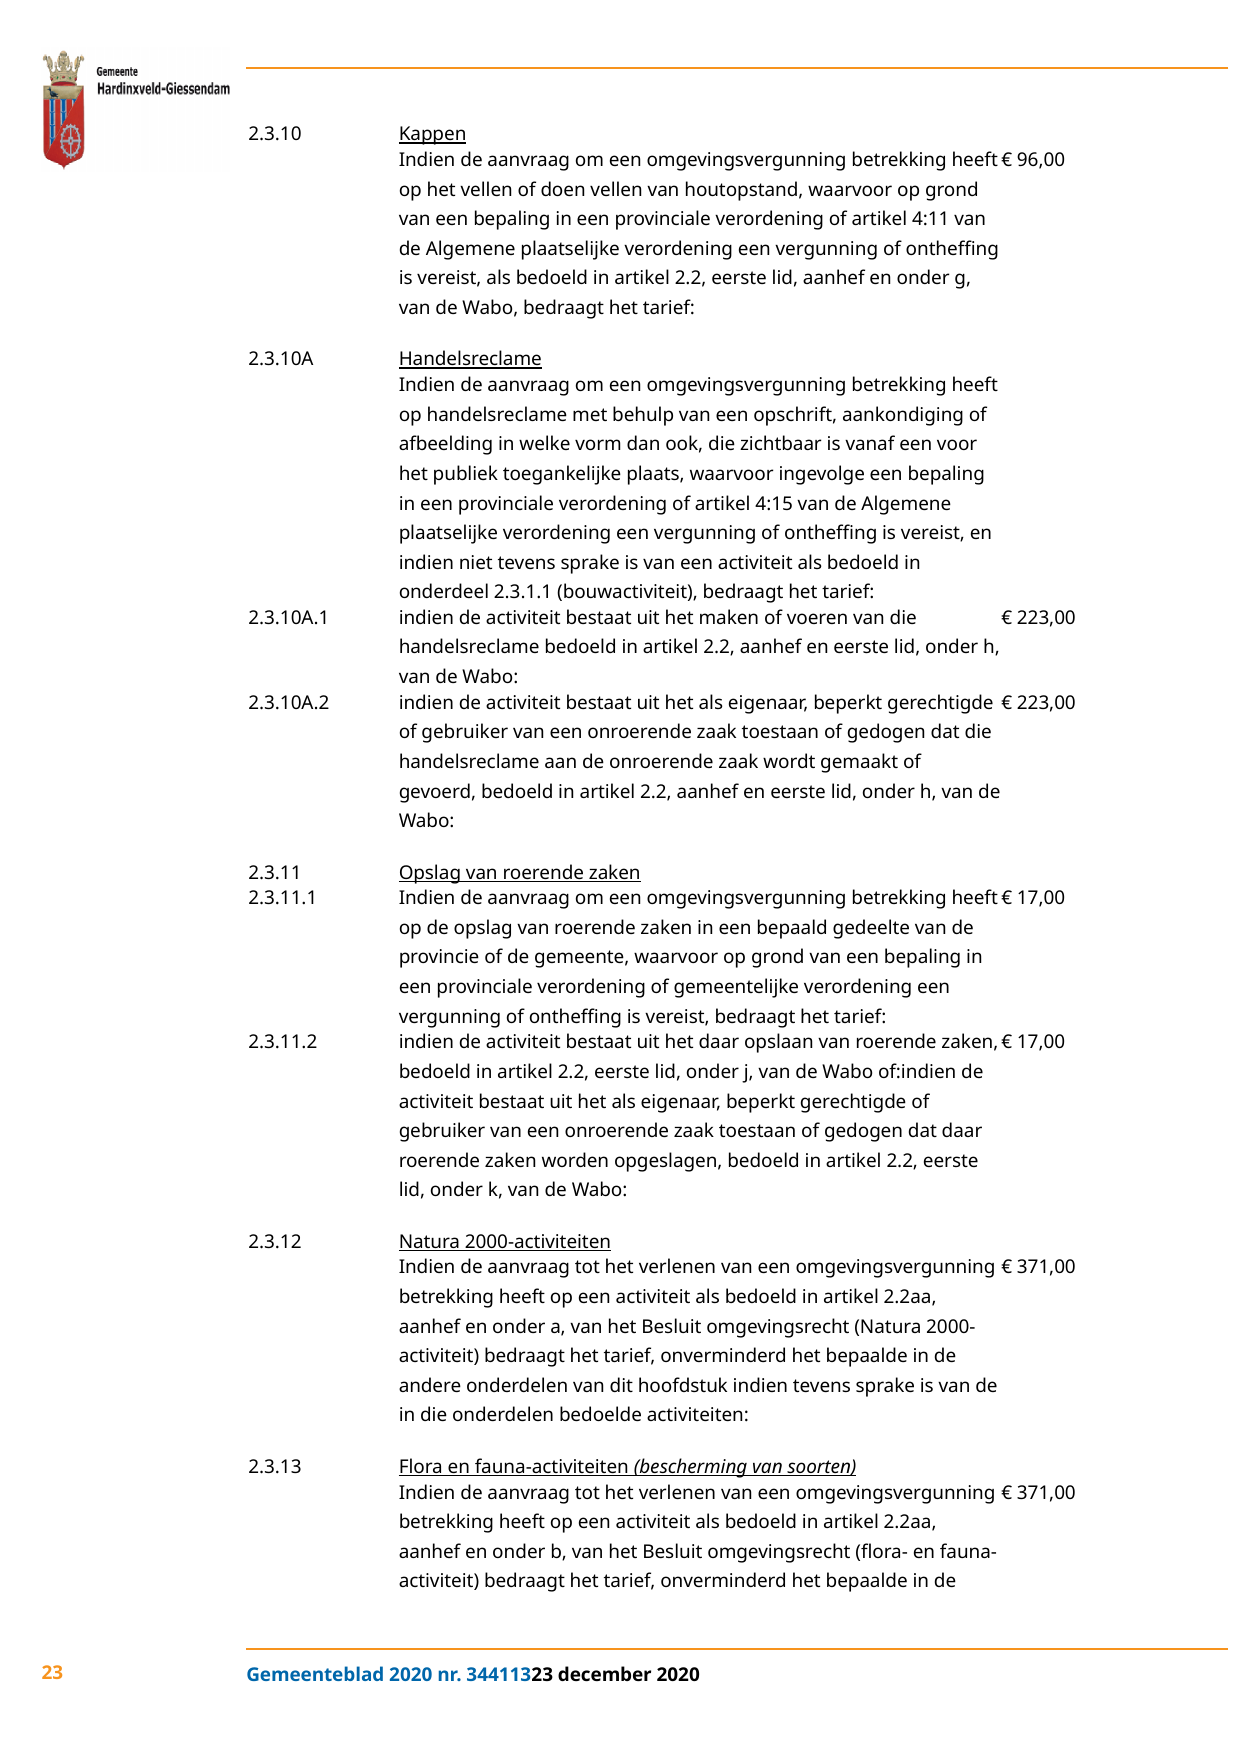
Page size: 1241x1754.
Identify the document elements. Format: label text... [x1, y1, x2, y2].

table_cell € 223,00 [1001, 604, 1152, 689]
table_cell [248, 95, 398, 121]
table_cell [399, 833, 1001, 859]
table_cell [1001, 1453, 1152, 1479]
table_cell Natura 2000-activiteiten [399, 1228, 1001, 1254]
table_cell Indien de aanvraag om een omgevingsvergunning betrekking heeft op handelsreclame met behulp van een opschrift, aankondiging of afbeelding in welke vorm dan ook, die zichtbaar is vanaf een voor het publiek toegankelijke plaats, waarvoor ingevolge een bepaling in een provinciale verordening of artikel 4:15 van de Algemene plaatselijke verordening een vergunning of ontheffing is vereist, en indien niet tevens sprake is van een activiteit als bedoeld in onderdeel 2.3.1.1 (bouwactiviteit), bedraagt het tarief: [399, 371, 1001, 604]
table_cell Flora en fauna-activiteiten (bescherming van soorten) [399, 1453, 1001, 1479]
table_cell [1001, 95, 1152, 121]
table_cell [248, 1428, 398, 1453]
table_cell [248, 146, 398, 320]
table_cell [1001, 1202, 1152, 1228]
table_cell [1001, 859, 1152, 884]
table_cell [1001, 121, 1152, 146]
table_cell [1001, 1428, 1152, 1453]
table_cell indien de activiteit bestaat uit het daar opslaan van roerende zaken, bedoeld in artikel 2.2, eerste lid, onder j, van de Wabo of:indien de activiteit bestaat uit het als eigenaar, beperkt gerechtigde of gebruiker van een onroerende zaak toestaan of gedogen dat daar roerende zaken worden opgeslagen, bedoeld in artikel 2.2, eerste lid, onder k, van de Wabo: [399, 1029, 1001, 1202]
table_cell [1001, 371, 1152, 604]
table_cell Indien de aanvraag om een omgevingsvergunning betrekking heeft op het vellen of doen vellen van houtopstand, waarvoor op grond van een bepaling in een provinciale verordening of artikel 4:11 van de Algemene plaatselijke verordening een vergunning of ontheffing is vereist, als bedoeld in artikel 2.2, eerste lid, aanhef en onder g, van de Wabo, bedraagt het tarief: [399, 146, 1001, 320]
table_cell 2.3.10A.2 [248, 689, 398, 833]
table_cell [1001, 833, 1152, 859]
table_cell [248, 1202, 398, 1228]
picture [41, 47, 231, 172]
table_cell € 17,00 [1001, 1029, 1152, 1202]
table_cell 2.3.10A.1 [248, 604, 398, 689]
table_cell 2.3.11.1 [248, 885, 398, 1029]
table_cell [1001, 346, 1152, 371]
table_cell 2.3.11 [248, 859, 398, 884]
table_cell Handelsreclame [399, 346, 1001, 371]
table_cell € 371,00 [1001, 1479, 1152, 1593]
table_cell [1001, 320, 1152, 346]
table_cell € 17,00 [1001, 885, 1152, 1029]
table_cell [399, 1428, 1001, 1453]
table_cell € 96,00 [1001, 146, 1152, 320]
table_cell [248, 371, 398, 604]
table_cell [399, 95, 1001, 121]
table_cell [399, 320, 1001, 346]
table_cell € 371,00 [1001, 1254, 1152, 1427]
table_cell Indien de aanvraag tot het verlenen van een omgevingsvergunning betrekking heeft op een activiteit als bedoeld in artikel 2.2aa, aanhef en onder b, van het Besluit omgevingsrecht (flora- en fauna-activiteit) bedraagt het tarief, onverminderd het bepaalde in de [399, 1479, 1001, 1593]
table_cell € 223,00 [1001, 689, 1152, 833]
table_cell 2.3.10 [248, 121, 398, 146]
table_cell [248, 833, 398, 859]
table_cell 2.3.13 [248, 1453, 398, 1479]
table_cell Indien de aanvraag om een omgevingsvergunning betrekking heeft op de opslag van roerende zaken in een bepaald gedeelte van de provincie of de gemeente, waarvoor op grond van een bepaling in een provinciale verordening of gemeentelijke verordening een vergunning of ontheffing is vereist, bedraagt het tarief: [399, 885, 1001, 1029]
table_cell 2.3.12 [248, 1228, 398, 1254]
table_cell 2.3.10A [248, 346, 398, 371]
table_cell [399, 1202, 1001, 1228]
table_cell [1001, 1228, 1152, 1254]
table_cell Opslag van roerende zaken [399, 859, 1001, 884]
table_cell indien de activiteit bestaat uit het maken of voeren van die handelsreclame bedoeld in artikel 2.2, aanhef en eerste lid, onder h, van de Wabo: [399, 604, 1001, 689]
table_cell 2.3.11.2 [248, 1029, 398, 1202]
table_cell indien de activiteit bestaat uit het als eigenaar, beperkt gerechtigde of gebruiker van een onroerende zaak toestaan of gedogen dat die handelsreclame aan de onroerende zaak wordt gemaakt of gevoerd, bedoeld in artikel 2.2, aanhef en eerste lid, onder h, van de Wabo: [399, 689, 1001, 833]
table_cell [248, 1479, 398, 1593]
table_cell Kappen [399, 121, 1001, 146]
table_cell [248, 320, 398, 346]
table_cell [248, 1254, 398, 1427]
table_cell Indien de aanvraag tot het verlenen van een omgevingsvergunning betrekking heeft op een activiteit als bedoeld in artikel 2.2aa, aanhef en onder a, van het Besluit omgevingsrecht (Natura 2000-activiteit) bedraagt het tarief, onverminderd het bepaalde in de andere onderdelen van dit hoofdstuk indien tevens sprake is van de in die onderdelen bedoelde activiteiten: [399, 1254, 1001, 1427]
